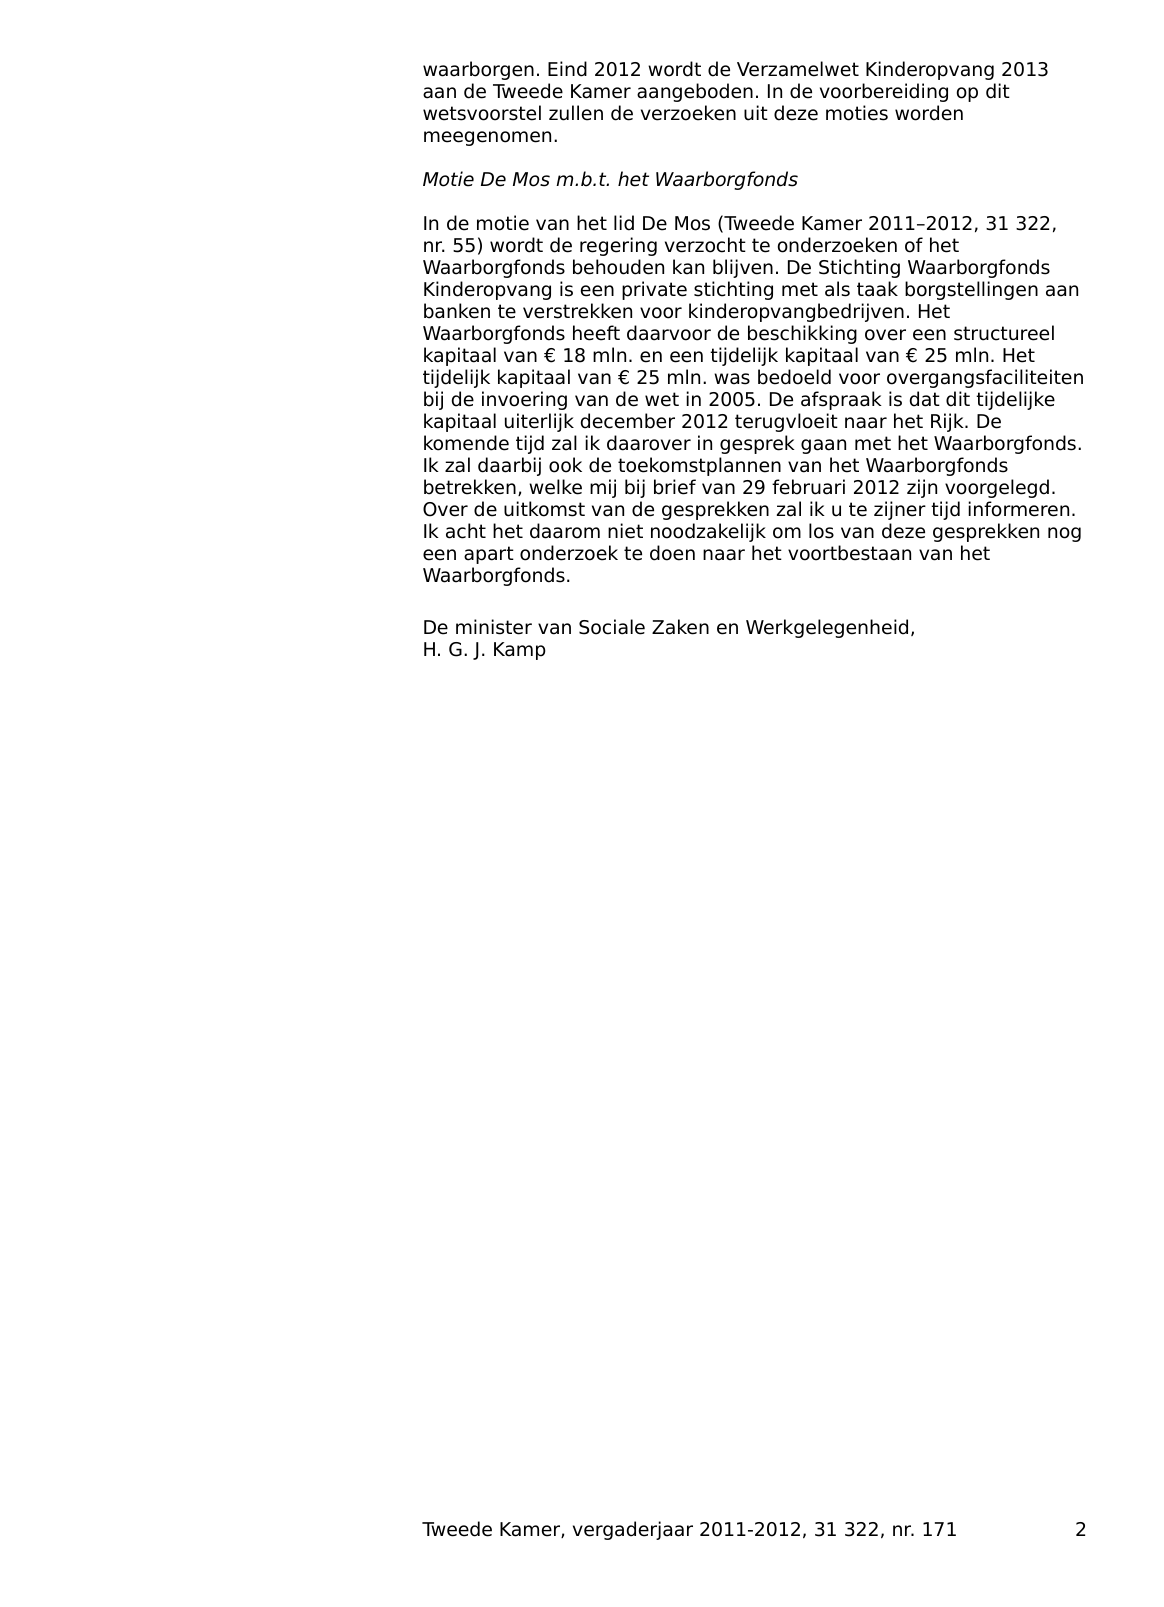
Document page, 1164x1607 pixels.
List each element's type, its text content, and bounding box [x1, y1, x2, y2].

text De minister van Sociale Zaken en Werkgelegenheid, H. G. J. Kamp [422, 617, 1087, 661]
subtitle Motie De Mos m.b.t. het Waarborgfonds [422, 169, 1087, 191]
text In de motie van het lid De Mos (Tweede Kamer 2011–2012, 31 322, nr. 55) wordt de regering verzocht te onderzoeken of het Waarborgfonds behouden kan blijven. De Stichting Waarborgfonds Kinderopvang is een private stichting met als taak borgstellingen aan banken te verstrekken voor kinderopvangbedrijven. Het Waarborgfonds heeft daarvoor de beschikking over een structureel kapitaal van € 18 mln. en een tijdelijk kapitaal van € 25 mln. Het tijdelijk kapitaal van € 25 mln. was bedoeld voor overgangsfaciliteiten bij de invoering van de wet in 2005. De afspraak is dat dit tijdelijke kapitaal uiterlijk december 2012 terugvloeit naar het Rijk. De komende tijd zal ik daarover in gesprek gaan met het Waarborgfonds. Ik zal daarbij ook de toekomstplannen van het Waarborgfonds betrekken, welke mij bij brief van 29 februari 2012 zijn voorgelegd. Over de uitkomst van de gesprekken zal ik u te zijner tijd informeren. Ik acht het daarom niet noodzakelijk om los van deze gesprekken nog een apart onderzoek te doen naar het voortbestaan van het Waarborgfonds. [422, 213, 1087, 587]
text waarborgen. Eind 2012 wordt de Verzamelwet Kinderopvang 2013 aan de Tweede Kamer aangeboden. In de voorbereiding op dit wetsvoorstel zullen de verzoeken uit deze moties worden meegenomen. [422, 59, 1087, 147]
